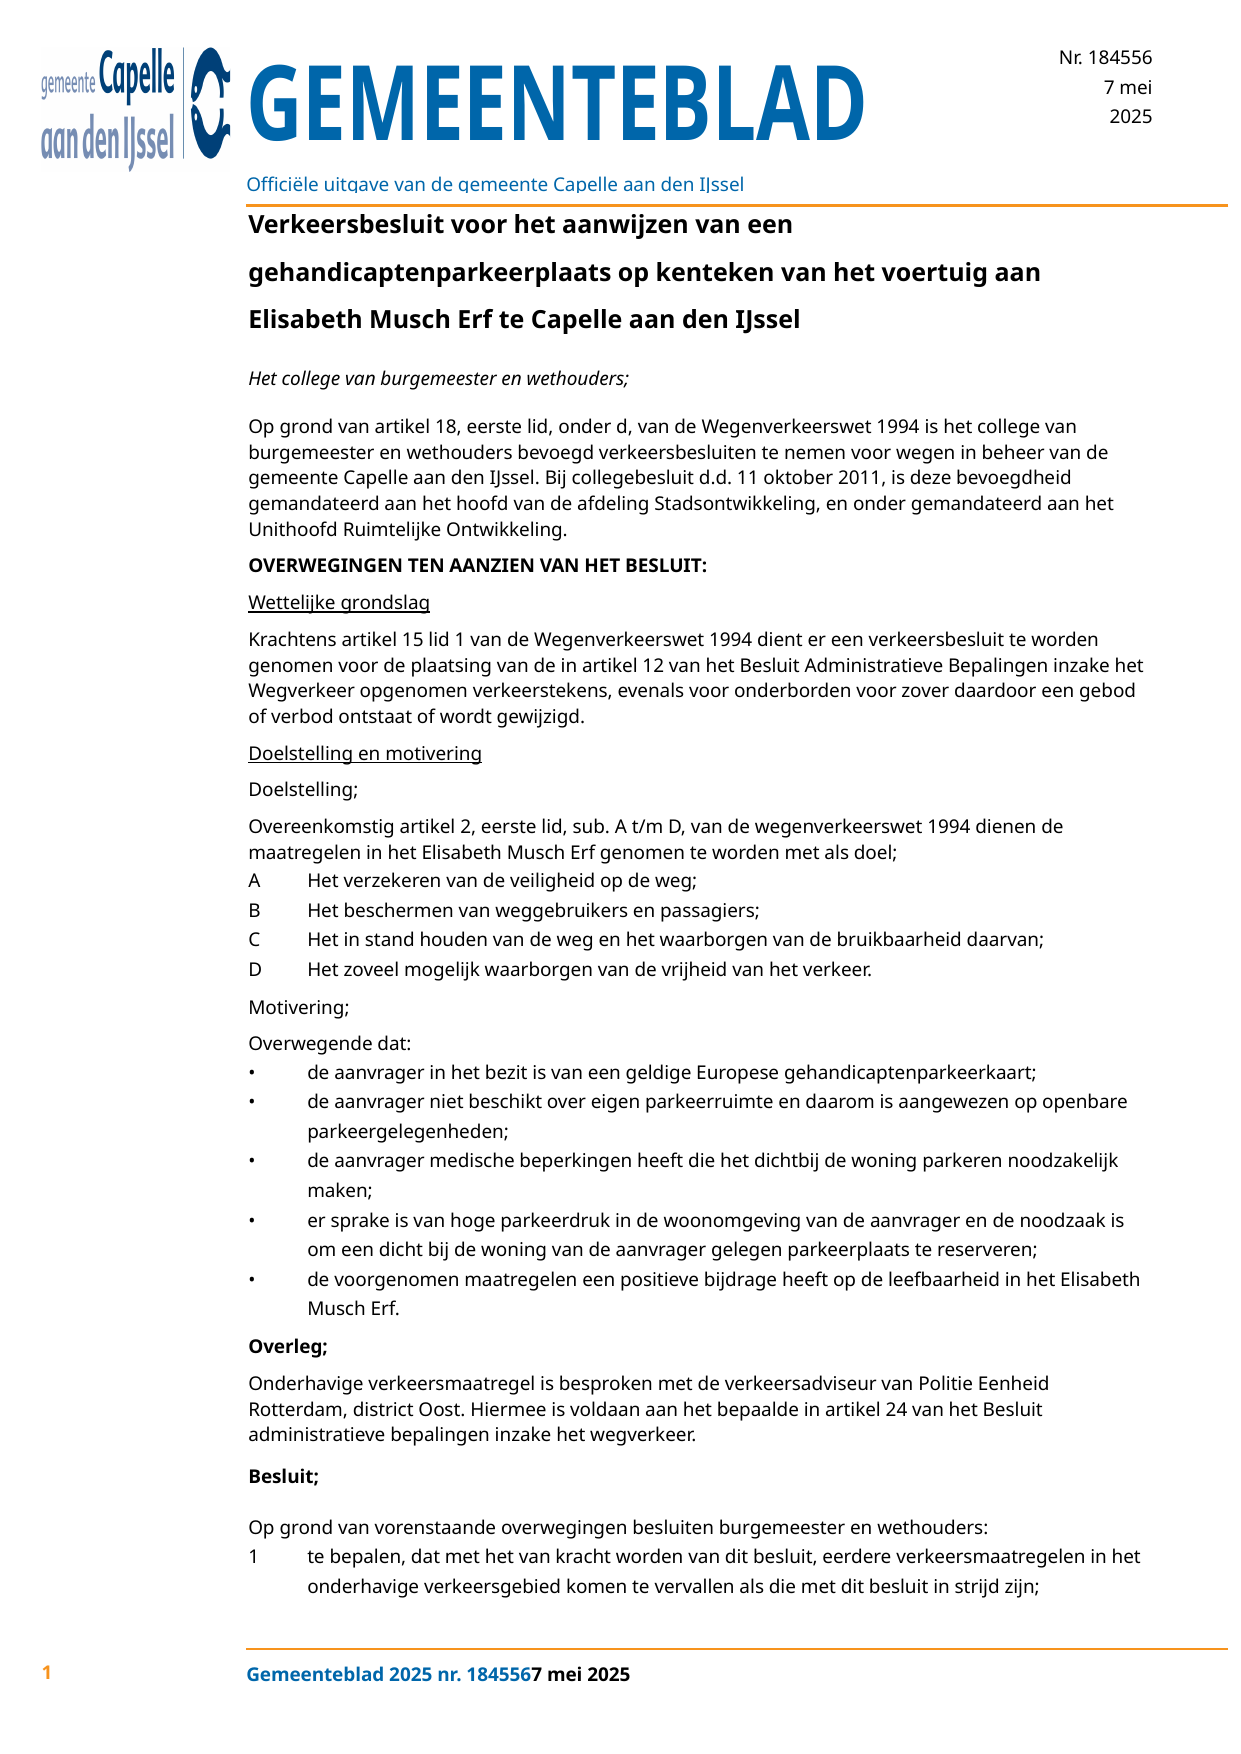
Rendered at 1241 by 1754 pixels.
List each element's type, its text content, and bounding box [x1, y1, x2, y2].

list te bepalen, dat met het van kracht worden van dit besluit, eerdere verkeersmaatregelen in het onderhavige verkeersgebied komen te vervallen als die met dit besluit in strijd zijn; [248, 1544, 1152, 1599]
list Het zoveel mogelijk waarborgen van de vrijheid van het verkeer. [248, 956, 1152, 982]
list de aanvrager niet beschikt over eigen parkeerruimte en daarom is aangewezen op openbare parkeergelegenheden; [248, 1088, 1152, 1144]
text Wettelijke grondslag [248, 589, 1152, 615]
text OVERWEGINGEN TEN AANZIEN VAN HET BESLUIT: [248, 553, 1152, 578]
text Het college van burgemeester en wethouders; [248, 366, 1152, 391]
list de aanvrager in het bezit is van een geldige Europese gehandicaptenparkeerkaart; [248, 1059, 1152, 1085]
list de voorgenomen maatregelen een positieve bijdrage heeft op de leefbaarheid in het Elisabeth Musch Erf. [248, 1266, 1152, 1321]
text Motivering; [248, 994, 1152, 1020]
text Op grond van artikel 18, eerste lid, onder d, van de Wegenverkeerswet 1994 is het college van burgemeester en wethouders bevoegd verkeersbesluiten te nemen voor wegen in beheer van de gemeente Capelle aan den IJssel. Bij collegebesluit d.d. 11 oktober 2011, is deze bevoegdheid gemandateerd aan het hoofd van de afdeling Stadsontwikkeling, en onder gemandateerd aan het Unithoofd Ruimtelijke Ontwikkeling. [248, 413, 1152, 542]
text Overwegende dat: [248, 1031, 1152, 1056]
text Op grond van vorenstaande overwegingen besluiten burgemeester en wethouders: [248, 1514, 1152, 1540]
picture [41, 47, 231, 172]
text Onderhavige verkeersmaatregel is besproken met de verkeersadviseur van Politie Eenheid Rotterdam, district Oost. Hiermee is voldaan aan het bepaalde in artikel 24 van het Besluit administratieve bepalingen inzake het wegverkeer. [248, 1370, 1152, 1447]
text Doelstelling en motivering [248, 740, 1152, 766]
list Het verzekeren van de veiligheid op de weg; [248, 867, 1152, 893]
list de aanvrager medische beperkingen heeft die het dichtbij de woning parkeren noodzakelijk maken; [248, 1148, 1152, 1203]
text Krachtens artikel 15 lid 1 van de Wegenverkeerswet 1994 dient er een verkeersbesluit te worden genomen voor de plaatsing van de in artikel 12 van het Besluit Administratieve Bepalingen inzake het Wegverkeer opgenomen verkeerstekens, evenals voor onderborden voor zover daardoor een gebod of verbod ontstaat of wordt gewijzigd. [248, 626, 1152, 729]
list Het beschermen van weggebruikers en passagiers; [248, 897, 1152, 923]
list er sprake is van hoge parkeerdruk in de woonomgeving van de aanvrager en de noodzaak is om een dicht bij de woning van de aanvrager gelegen parkeerplaats te reserveren; [248, 1207, 1152, 1262]
text Besluit; [248, 1464, 1152, 1489]
text Overleg; [248, 1333, 1152, 1359]
text Doelstelling; [248, 777, 1152, 802]
list Het in stand houden van de weg en het waarborgen van de bruikbaarheid daarvan; [248, 926, 1152, 952]
text Verkeersbesluit voor het aanwijzen van een gehandicaptenparkeerplaats op kenteken van het voertuig aan Elisabeth Musch Erf te Capelle aan den IJssel [248, 207, 1152, 336]
text Overeenkomstig artikel 2, eerste lid, sub. A t/m D, van de wegenverkeerswet 1994 dienen de maatregelen in het Elisabeth Musch Erf genomen te worden met als doel; [248, 813, 1152, 865]
